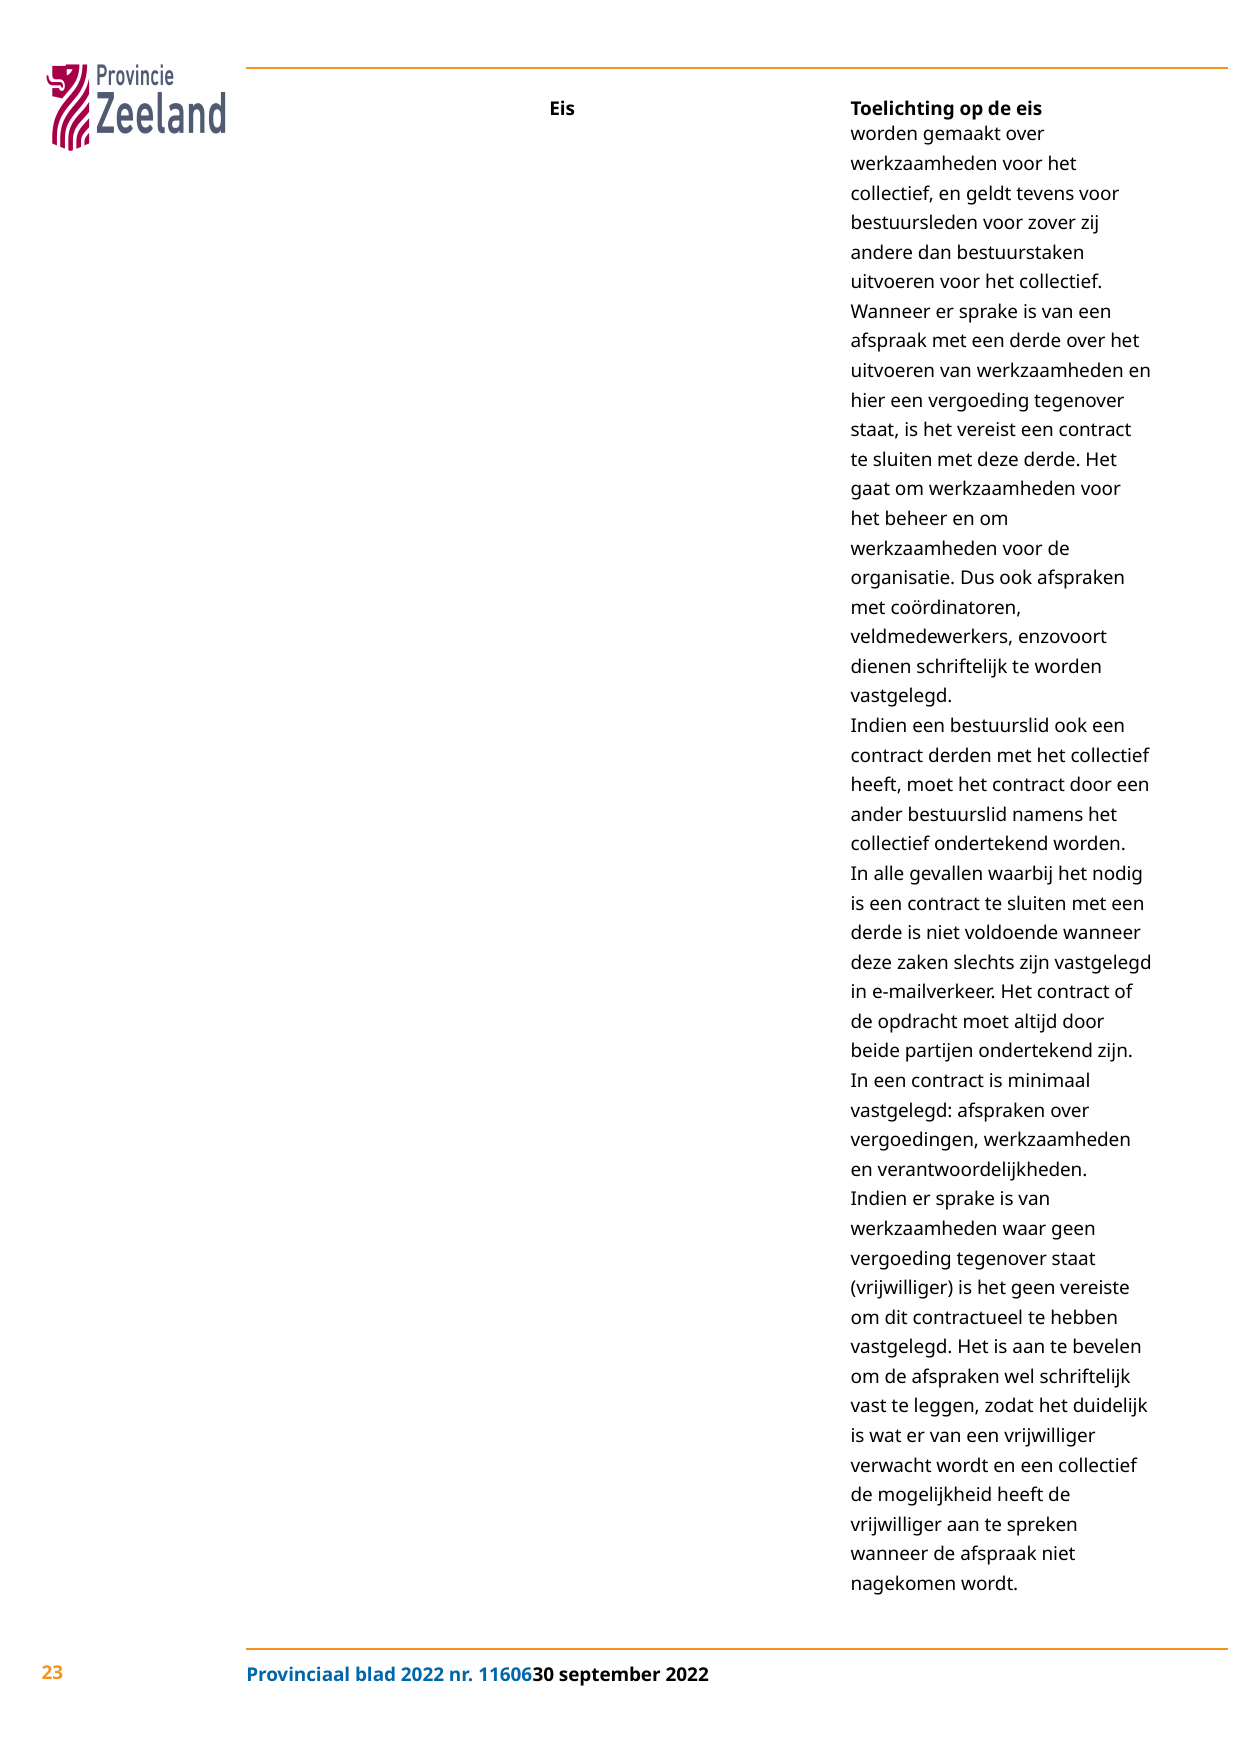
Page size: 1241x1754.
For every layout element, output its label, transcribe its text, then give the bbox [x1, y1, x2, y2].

table_header [248, 95, 549, 121]
picture [41, 47, 231, 172]
table_cell [248, 121, 549, 1596]
table_cell [549, 121, 850, 1596]
table_cell worden gemaakt over werkzaamheden voor het collectief, en geldt tevens voor bestuursleden voor zover zij andere dan bestuurstaken uitvoeren voor het collectief. Wanneer er sprake is van een afspraak met een derde over het uitvoeren van werkzaamheden en hier een vergoeding tegenover staat, is het vereist een contract te sluiten met deze derde. Het gaat om werkzaamheden voor het beheer en om werkzaamheden voor de organisatie. Dus ook afspraken met coördinatoren, veldmedewerkers, enzovoort dienen schriftelijk te worden vastgelegd. Indien een bestuurslid ook een contract derden met het collectief heeft, moet het contract door een ander bestuurslid namens het collectief ondertekend worden. In alle gevallen waarbij het nodig is een contract te sluiten met een derde is niet voldoende wanneer deze zaken slechts zijn vastgelegd in e-mailverkeer. Het contract of de opdracht moet altijd door beide partijen ondertekend zijn. In een contract is minimaal vastgelegd: afspraken over vergoedingen, werkzaamheden en verantwoordelijkheden. Indien er sprake is van werkzaamheden waar geen vergoeding tegenover staat (vrijwilliger) is het geen vereiste om dit contractueel te hebben vastgelegd. Het is aan te bevelen om de afspraken wel schriftelijk vast te leggen, zodat het duidelijk is wat er van een vrijwilliger verwacht wordt en een collectief de mogelijkheid heeft de vrijwilliger aan te spreken wanneer de afspraak niet nagekomen wordt. [850, 121, 1152, 1596]
table_header Toelichting op de eis [850, 95, 1152, 121]
table_header Eis [549, 95, 850, 121]
